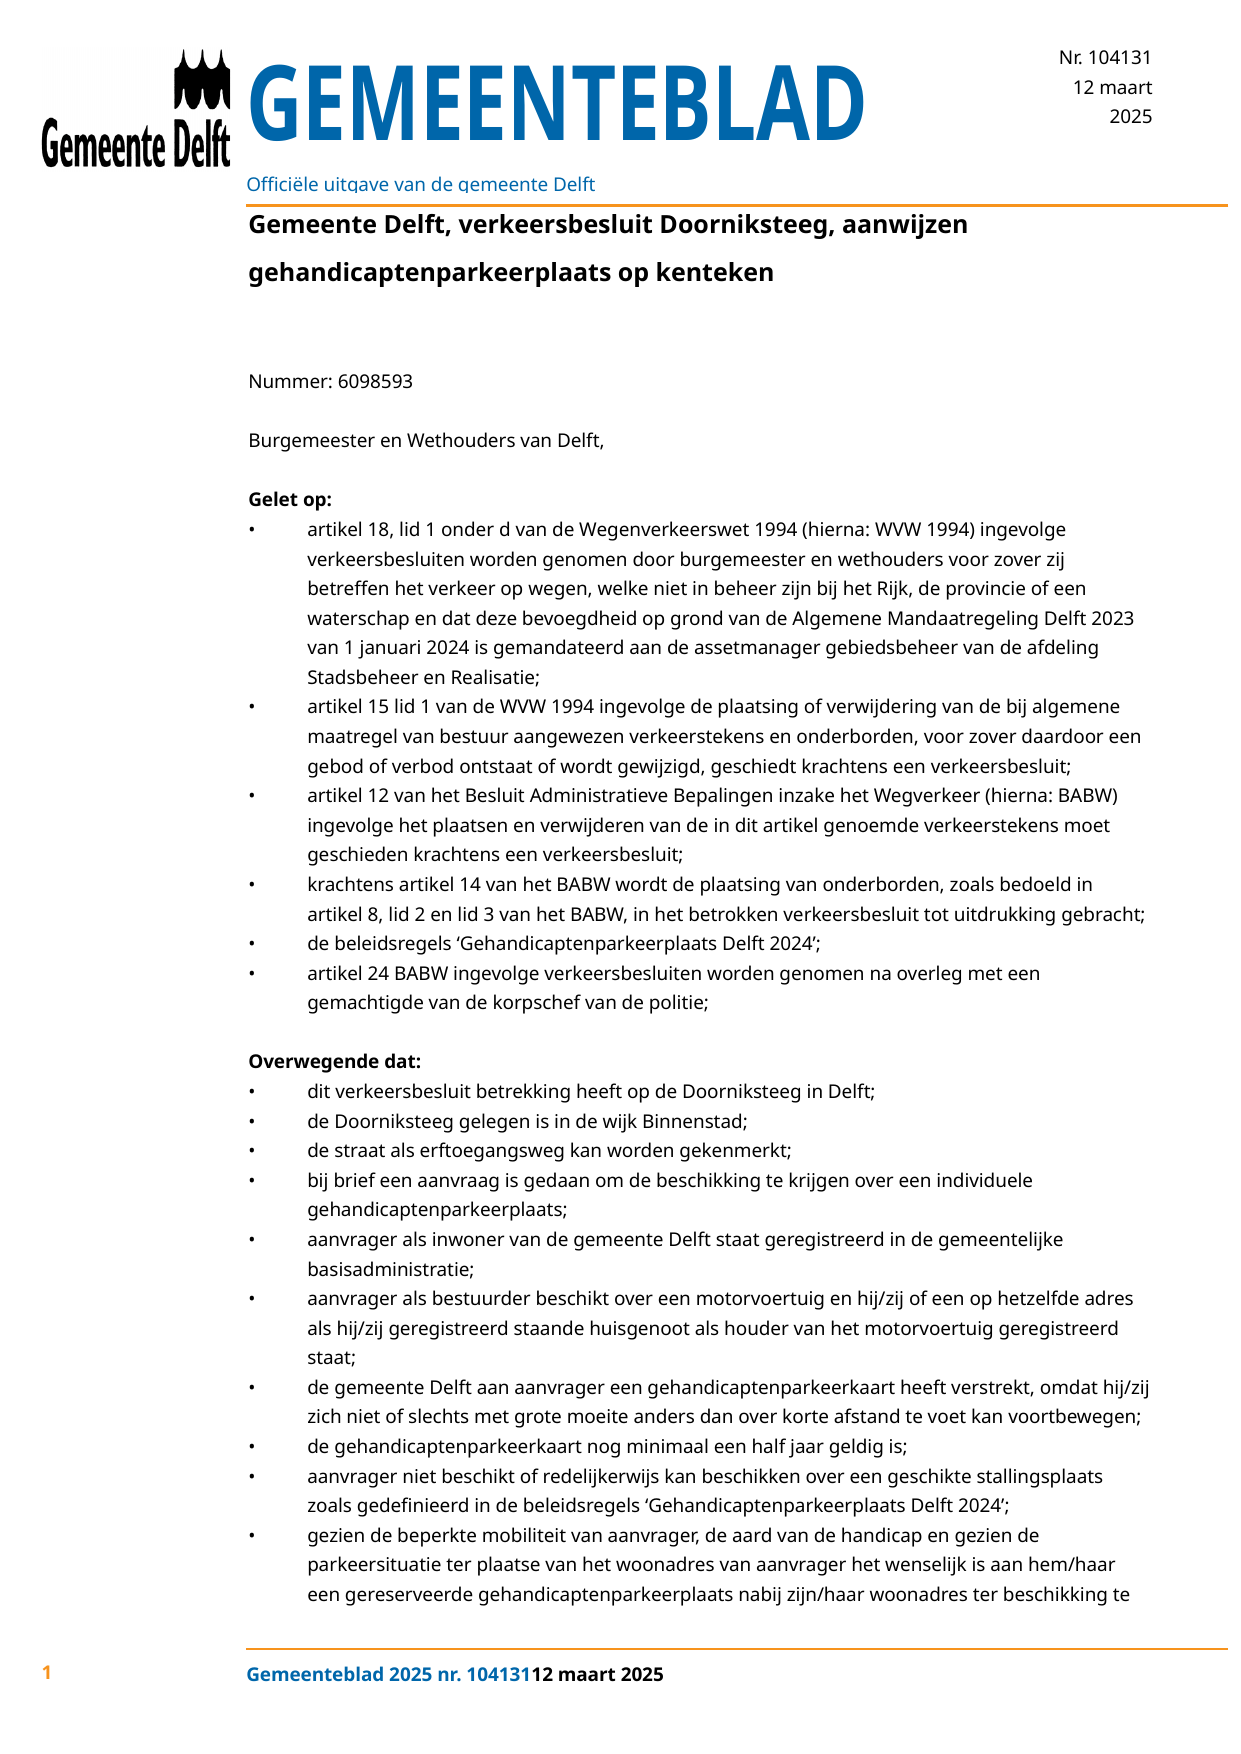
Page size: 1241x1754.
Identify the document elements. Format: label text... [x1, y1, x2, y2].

list artikel 18, lid 1 onder d van de Wegenverkeerswet 1994 (hierna: WVW 1994) ingevolge verkeersbesluiten worden genomen door burgemeester en wethouders voor zover zij betreffen het verkeer op wegen, welke niet in beheer zijn bij het Rijk, de provincie of een waterschap en dat deze bevoegdheid op grond van de Algemene Mandaatregeling Delft 2023 van 1 januari 2024 is gemandateerd aan de assetmanager gebiedsbeheer van de afdeling Stadsbeheer en Realisatie; [248, 516, 1152, 690]
list artikel 15 lid 1 van de WVW 1994 ingevolge de plaatsing of verwijdering van de bij algemene maatregel van bestuur aangewezen verkeerstekens en onderborden, voor zover daardoor een gebod of verbod ontstaat of wordt gewijzigd, geschiedt krachtens een verkeersbesluit; [248, 694, 1152, 778]
list dit verkeersbesluit betrekking heeft op de Doorniksteeg in Delft; [248, 1078, 1152, 1104]
text Gelet op: [248, 487, 1152, 512]
text Nummer: 6098593 [248, 368, 1152, 394]
list artikel 24 BABW ingevolge verkeersbesluiten worden genomen na overleg met een gemachtigde van de korpschef van de politie; [248, 960, 1152, 1015]
list gezien de beperkte mobiliteit van aanvrager, de aard van de handicap en gezien de parkeersituatie ter plaatse van het woonadres van aanvrager het wenselijk is aan hem/haar een gereserveerde gehandicaptenparkeerplaats nabij zijn/haar woonadres ter beschikking te [248, 1522, 1152, 1607]
list de Doorniksteeg gelegen is in de wijk Binnenstad; [248, 1108, 1152, 1133]
text Gemeente Delft, verkeersbesluit Doorniksteeg, aanwijzen gehandicaptenparkeerplaats op kenteken [248, 207, 1152, 288]
list de gehandicaptenparkeerkaart nog minimaal een half jaar geldig is; [248, 1433, 1152, 1459]
list de gemeente Delft aan aanvrager een gehandicaptenparkeerkaart heeft verstrekt, omdat hij/zij zich niet of slechts met grote moeite anders dan over korte afstand te voet kan voortbewegen; [248, 1374, 1152, 1429]
text Burgemeester en Wethouders van Delft, [248, 427, 1152, 453]
text Overwegende dat: [248, 1049, 1152, 1074]
list de beleidsregels ‘Gehandicaptenparkeerplaats Delft 2024’; [248, 930, 1152, 956]
list krachtens artikel 14 van het BABW wordt de plaatsing van onderborden, zoals bedoeld in artikel 8, lid 2 en lid 3 van het BABW, in het betrokken verkeersbesluit tot uitdrukking gebracht; [248, 871, 1152, 926]
list aanvrager als bestuurder beschikt over een motorvoertuig en hij/zij of een op hetzelfde adres als hij/zij geregistreerd staande huisgenoot als houder van het motorvoertuig geregistreerd staat; [248, 1285, 1152, 1370]
list bij brief een aanvraag is gedaan om de beschikking te krijgen over een individuele gehandicaptenparkeerplaats; [248, 1167, 1152, 1222]
list aanvrager niet beschikt of redelijkerwijs kan beschikken over een geschikte stallingsplaats zoals gedefinieerd in de beleidsregels ‘Gehandicaptenparkeerplaats Delft 2024’; [248, 1463, 1152, 1518]
list aanvrager als inwoner van de gemeente Delft staat geregistreerd in de gemeentelijke basisadministratie; [248, 1226, 1152, 1281]
list de straat als erftoegangsweg kan worden gekenmerkt; [248, 1137, 1152, 1163]
list artikel 12 van het Besluit Administratieve Bepalingen inzake het Wegverkeer (hierna: BABW) ingevolge het plaatsen en verwijderen van de in dit artikel genoemde verkeerstekens moet geschieden krachtens een verkeersbesluit; [248, 782, 1152, 867]
picture [41, 47, 231, 172]
